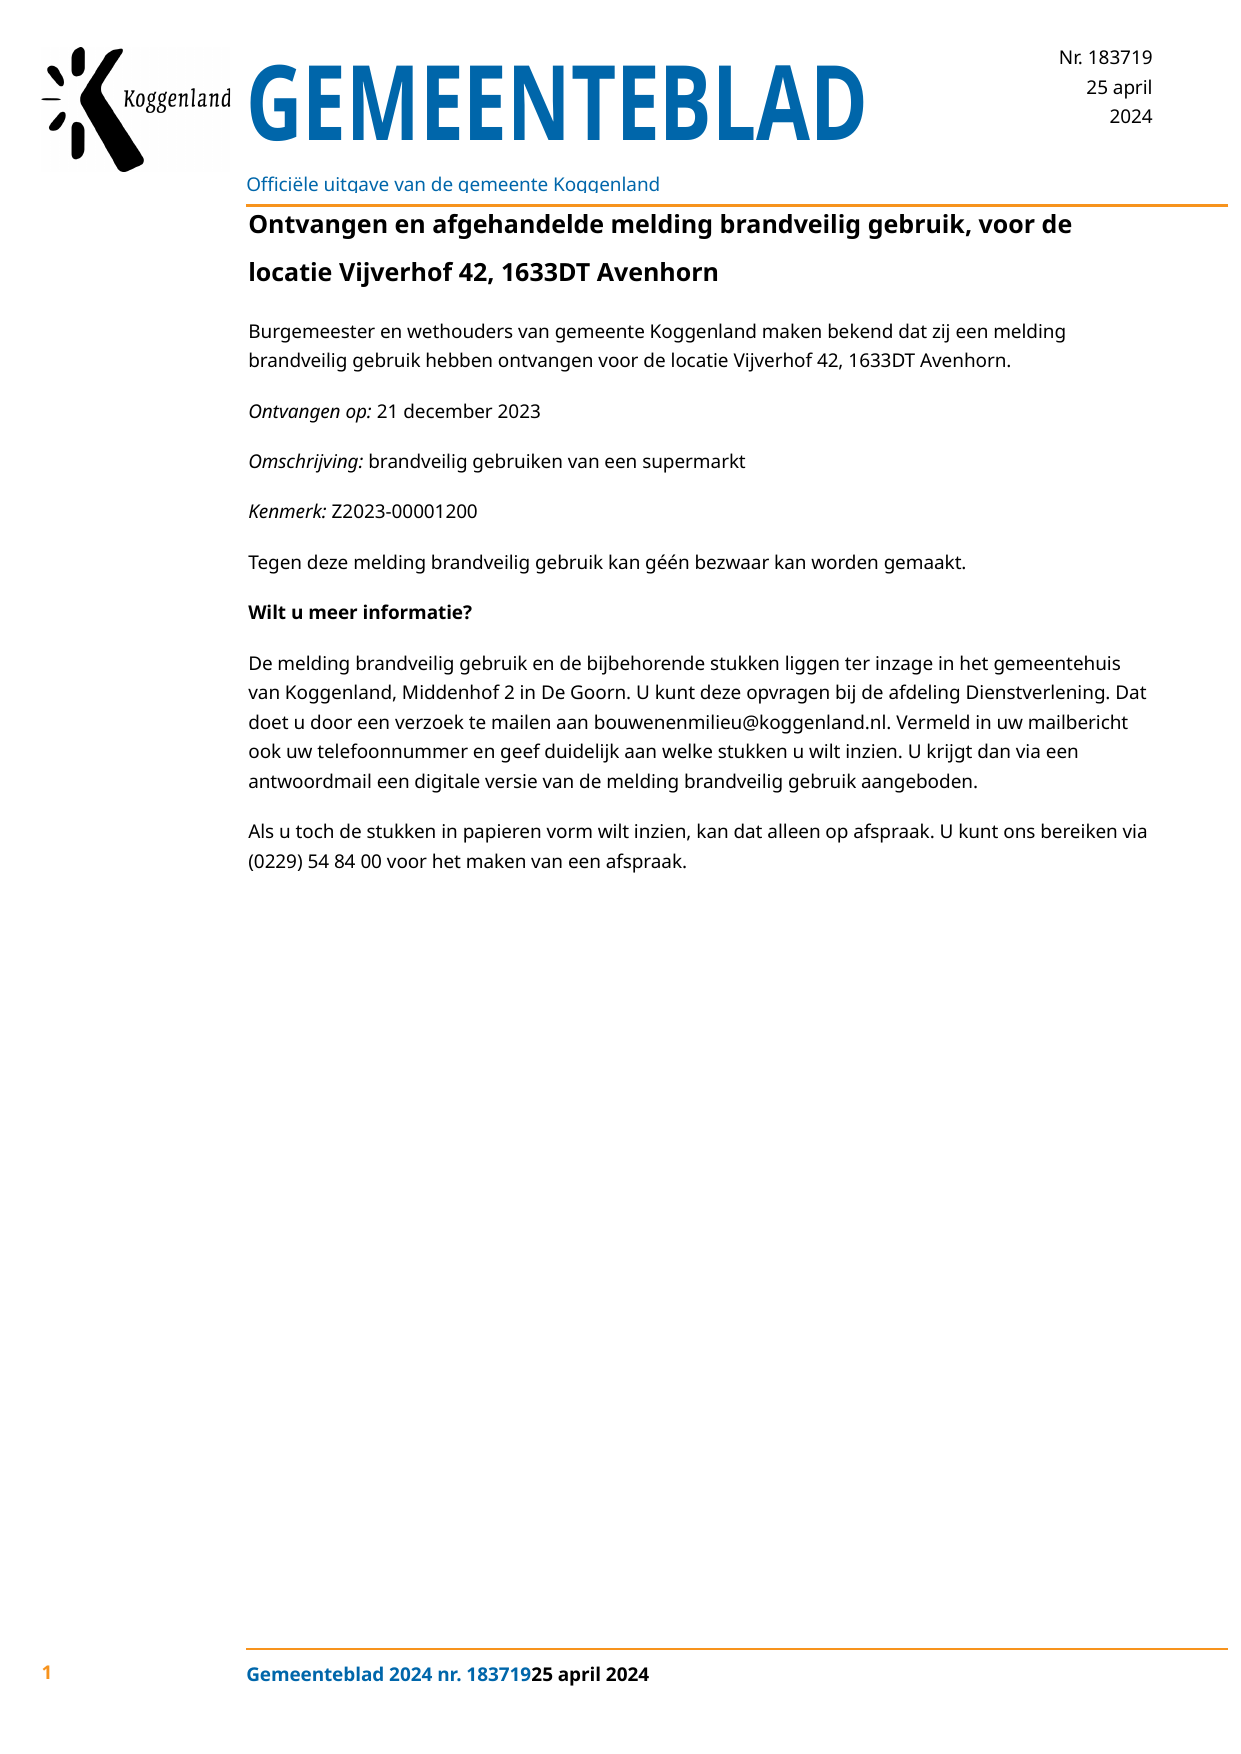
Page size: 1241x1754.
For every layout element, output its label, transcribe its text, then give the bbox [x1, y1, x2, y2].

text Tegen deze melding brandveilig gebruik kan géén bezwaar kan worden gemaakt. [248, 549, 1152, 575]
text Omschrijving: brandveilig gebruiken van een supermarkt [248, 448, 1152, 474]
text Ontvangen op: 21 december 2023 [248, 398, 1152, 424]
text Kenmerk: Z2023-00001200 [248, 499, 1152, 524]
picture [41, 47, 231, 172]
text Burgemeester en wethouders van gemeente Koggenland maken bekend dat zij een melding brandveilig gebruik hebben ontvangen voor de locatie Vijverhof 42, 1633DT Avenhorn. [248, 318, 1152, 373]
text Ontvangen en afgehandelde melding brandveilig gebruik, voor de locatie Vijverhof 42, 1633DT Avenhorn [248, 207, 1152, 288]
text Wilt u meer informatie? [248, 599, 1152, 625]
text De melding brandveilig gebruik en de bijbehorende stukken liggen ter inzage in het gemeentehuis van Koggenland, Middenhof 2 in De Goorn. U kunt deze opvragen bij de afdeling Dienstverlening. Dat doet u door een verzoek te mailen aan bouwenenmilieu@koggenland.nl. Vermeld in uw mailbericht ook uw telefoonnummer en geef duidelijk aan welke stukken u wilt inzien. U krijgt dan via een antwoordmail een digitale versie van de melding brandveilig gebruik aangeboden. [248, 650, 1152, 794]
text Als u toch de stukken in papieren vorm wilt inzien, kan dat alleen op afspraak. U kunt ons bereiken via (0229) 54 84 00 voor het maken van een afspraak. [248, 819, 1152, 874]
